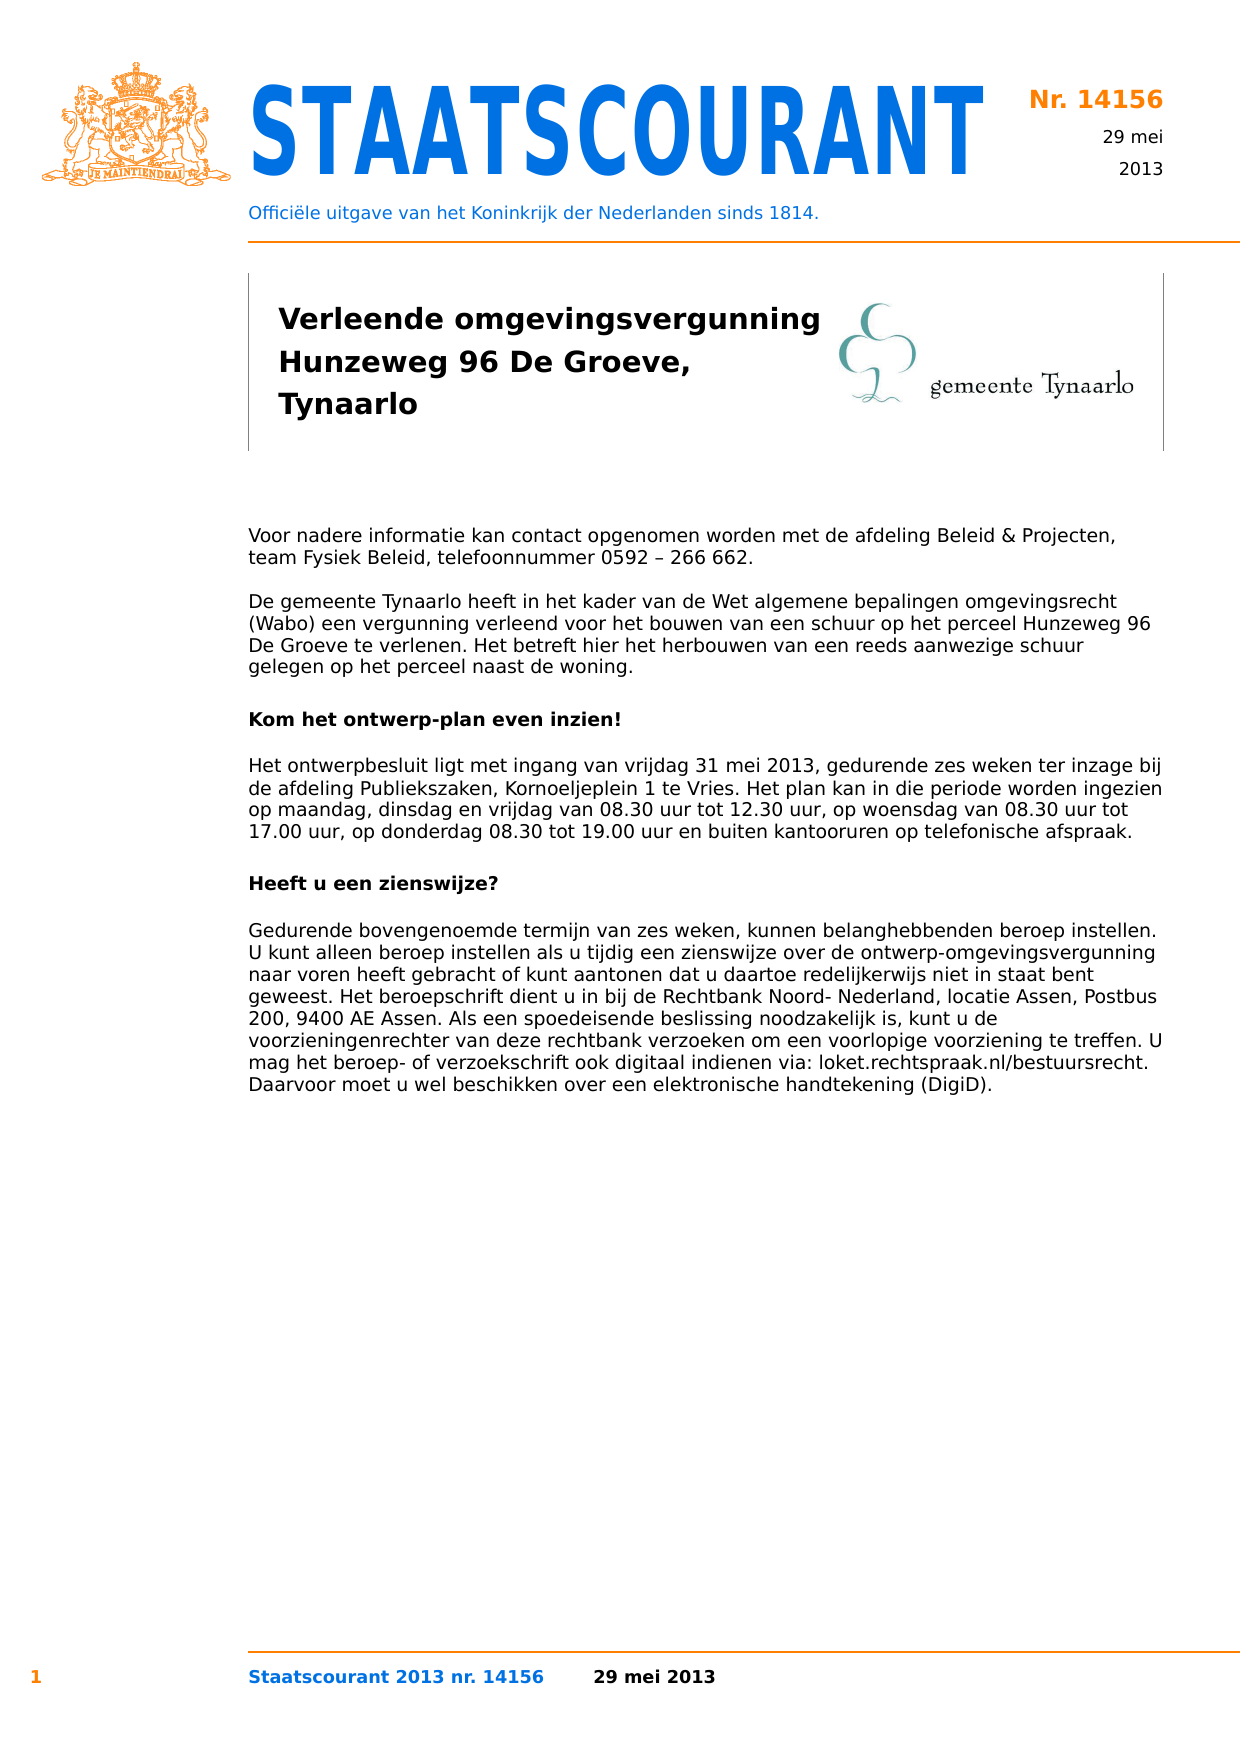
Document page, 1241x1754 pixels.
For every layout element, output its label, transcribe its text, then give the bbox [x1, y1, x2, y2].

table_header STAATSCOURANT [248, 62, 998, 203]
table_cell 2013 [998, 153, 1240, 203]
text De gemeente Tynaarlo heeft in het kader van de Wet algemene bepalingen omgevingsrecht (Wabo) een vergunning verleend voor het bouwen van een schuur op het perceel Hunzeweg 96 De Groeve te verlenen. Het betreft hier het herbouwen van een reeds aanwezige schuur gelegen op het perceel naast de woning. [248, 591, 1163, 678]
subtitle Heeft u een zienswijze? [248, 873, 1163, 895]
table_header Nr. 14156 [998, 62, 1240, 121]
picture [41, 62, 231, 186]
table_header [25, 62, 248, 241]
table_cell Officiële uitgave van het Koninkrijk der Nederlanden sinds 1814. [248, 203, 1240, 241]
subtitle Verleende omgevingsvergunning Hunzeweg 96 De Groeve, Tynaarlo [249, 273, 1163, 451]
subtitle Kom het ontwerp-plan even inzien! [248, 708, 1163, 730]
text Gedurende bovengenoemde termijn van zes weken, kunnen belanghebbenden beroep instellen. U kunt alleen beroep instellen als u tijdig een zienswijze over de ontwerp-omgevingsvergunning naar voren heeft gebracht of kunt aantonen dat u daartoe redelijkerwijs niet in staat bent geweest. Het beroepschrift dient u in bij de Rechtbank Noord- Nederland, locatie Assen, Postbus 200, 9400 AE Assen. Als een spoedeisende beslissing noodzakelijk is, kunt u de voorzieningenrechter van deze rechtbank verzoeken om een voorlopige voorziening te treffen. U mag het beroep- of verzoekschrift ook digitaal indienen via: loket.rechtspraak.nl/bestuursrecht. Daarvoor moet u wel beschikken over een elektronische handtekening (DigiD). [248, 920, 1163, 1096]
table_cell 29 mei [998, 121, 1240, 153]
picture [838, 302, 1134, 403]
text Voor nadere informatie kan contact opgenomen worden met de afdeling Beleid & Projecten, team Fysiek Beleid, telefoonnummer 0592 – 266 662. [248, 525, 1163, 569]
text Het ontwerpbesluit ligt met ingang van vrijdag 31 mei 2013, gedurende zes weken ter inzage bij de afdeling Publiekszaken, Kornoeljeplein 1 te Vries. Het plan kan in die periode worden ingezien op maandag, dinsdag en vrijdag van 08.30 uur tot 12.30 uur, op woensdag van 08.30 uur tot 17.00 uur, op donderdag 08.30 tot 19.00 uur en buiten kantooruren op telefonische afspraak. [248, 755, 1163, 843]
